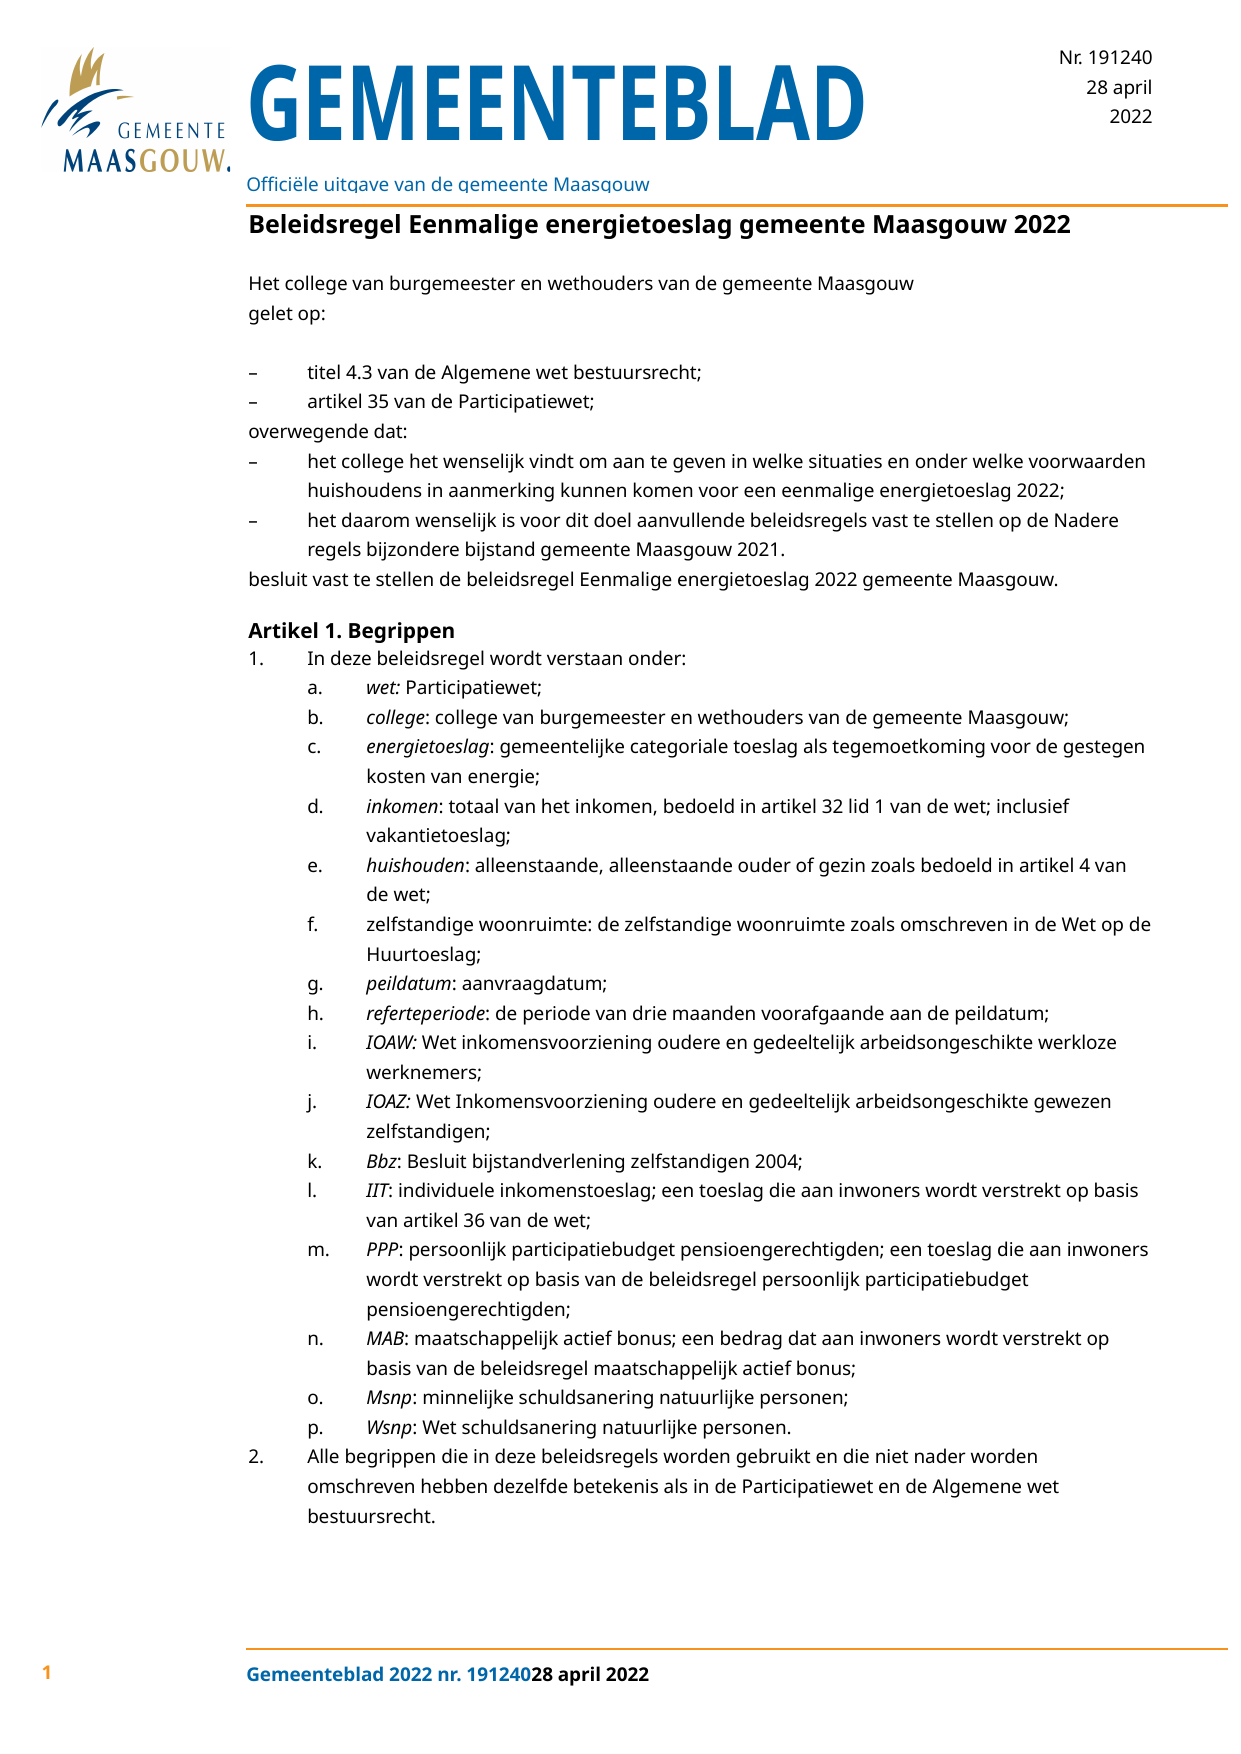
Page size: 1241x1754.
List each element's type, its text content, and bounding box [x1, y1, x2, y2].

list zelfstandige woonruimte: de zelfstandige woonruimte zoals omschreven in de Wet op de Huurtoeslag; [307, 911, 1152, 967]
text gelet op: [248, 300, 1152, 326]
list IIT: individuele inkomenstoeslag; een toeslag die aan inwoners wordt verstrekt op basis van artikel 36 van de wet; [307, 1177, 1152, 1233]
list wet: Participatiewet; [307, 674, 1152, 700]
list Alle begrippen die in deze beleidsregels worden gebruikt en die niet nader worden omschreven hebben dezelfde betekenis als in de Participatiewet en de Algemene wet bestuursrecht. [248, 1444, 1152, 1529]
list In deze beleidsregel wordt verstaan onder: [248, 645, 1152, 671]
list PPP: persoonlijk participatiebudget pensioengerechtigden; een toeslag die aan inwoners wordt verstrekt op basis van de beleidsregel persoonlijk participatiebudget pensioengerechtigden; [307, 1237, 1152, 1322]
text Beleidsregel Eenmalige energietoeslag gemeente Maasgouw 2022 [248, 207, 1152, 241]
list artikel 35 van de Participatiewet; [248, 389, 1152, 414]
text Artikel 1. Begrippen [248, 617, 1152, 645]
list energietoeslag: gemeentelijke categoriale toeslag als tegemoetkoming voor de gestegen kosten van energie; [307, 734, 1152, 789]
list titel 4.3 van de Algemene wet bestuursrecht; [248, 359, 1152, 385]
list huishouden: alleenstaande, alleenstaande ouder of gezin zoals bedoeld in artikel 4 van de wet; [307, 852, 1152, 907]
list inkomen: totaal van het inkomen, bedoeld in artikel 32 lid 1 van de wet; inclusief vakantietoeslag; [307, 793, 1152, 848]
text overwegende dat: [248, 418, 1152, 444]
list Msnp: minnelijke schuldsanering natuurlijke personen; [307, 1384, 1152, 1410]
list peildatum: aanvraagdatum; [307, 970, 1152, 996]
list IOAW: Wet inkomensvoorziening oudere en gedeeltelijk arbeidsongeschikte werkloze werknemers; [307, 1029, 1152, 1085]
list Bbz: Besluit bijstandverlening zelfstandigen 2004; [307, 1148, 1152, 1174]
list het daarom wenselijk is voor dit doel aanvullende beleidsregels vast te stellen op de Nadere regels bijzondere bijstand gemeente Maasgouw 2021. [248, 507, 1152, 562]
list MAB: maatschappelijk actief bonus; een bedrag dat aan inwoners wordt verstrekt op basis van de beleidsregel maatschappelijk actief bonus; [307, 1325, 1152, 1381]
list referteperiode: de periode van drie maanden voorafgaande aan de peildatum; [307, 1000, 1152, 1026]
text besluit vast te stellen de beleidsregel Eenmalige energietoeslag 2022 gemeente Maasgouw. [248, 566, 1152, 592]
list IOAZ: Wet Inkomensvoorziening oudere en gedeeltelijk arbeidsongeschikte gewezen zelfstandigen; [307, 1089, 1152, 1144]
text Het college van burgemeester en wethouders van de gemeente Maasgouw [248, 270, 1152, 296]
list college: college van burgemeester en wethouders van de gemeente Maasgouw; [307, 704, 1152, 730]
list Wsnp: Wet schuldsanering natuurlijke personen. [307, 1414, 1152, 1440]
picture [41, 47, 231, 172]
list het college het wenselijk vindt om aan te geven in welke situaties en onder welke voorwaarden huishoudens in aanmerking kunnen komen voor een eenmalige energietoeslag 2022; [248, 448, 1152, 503]
